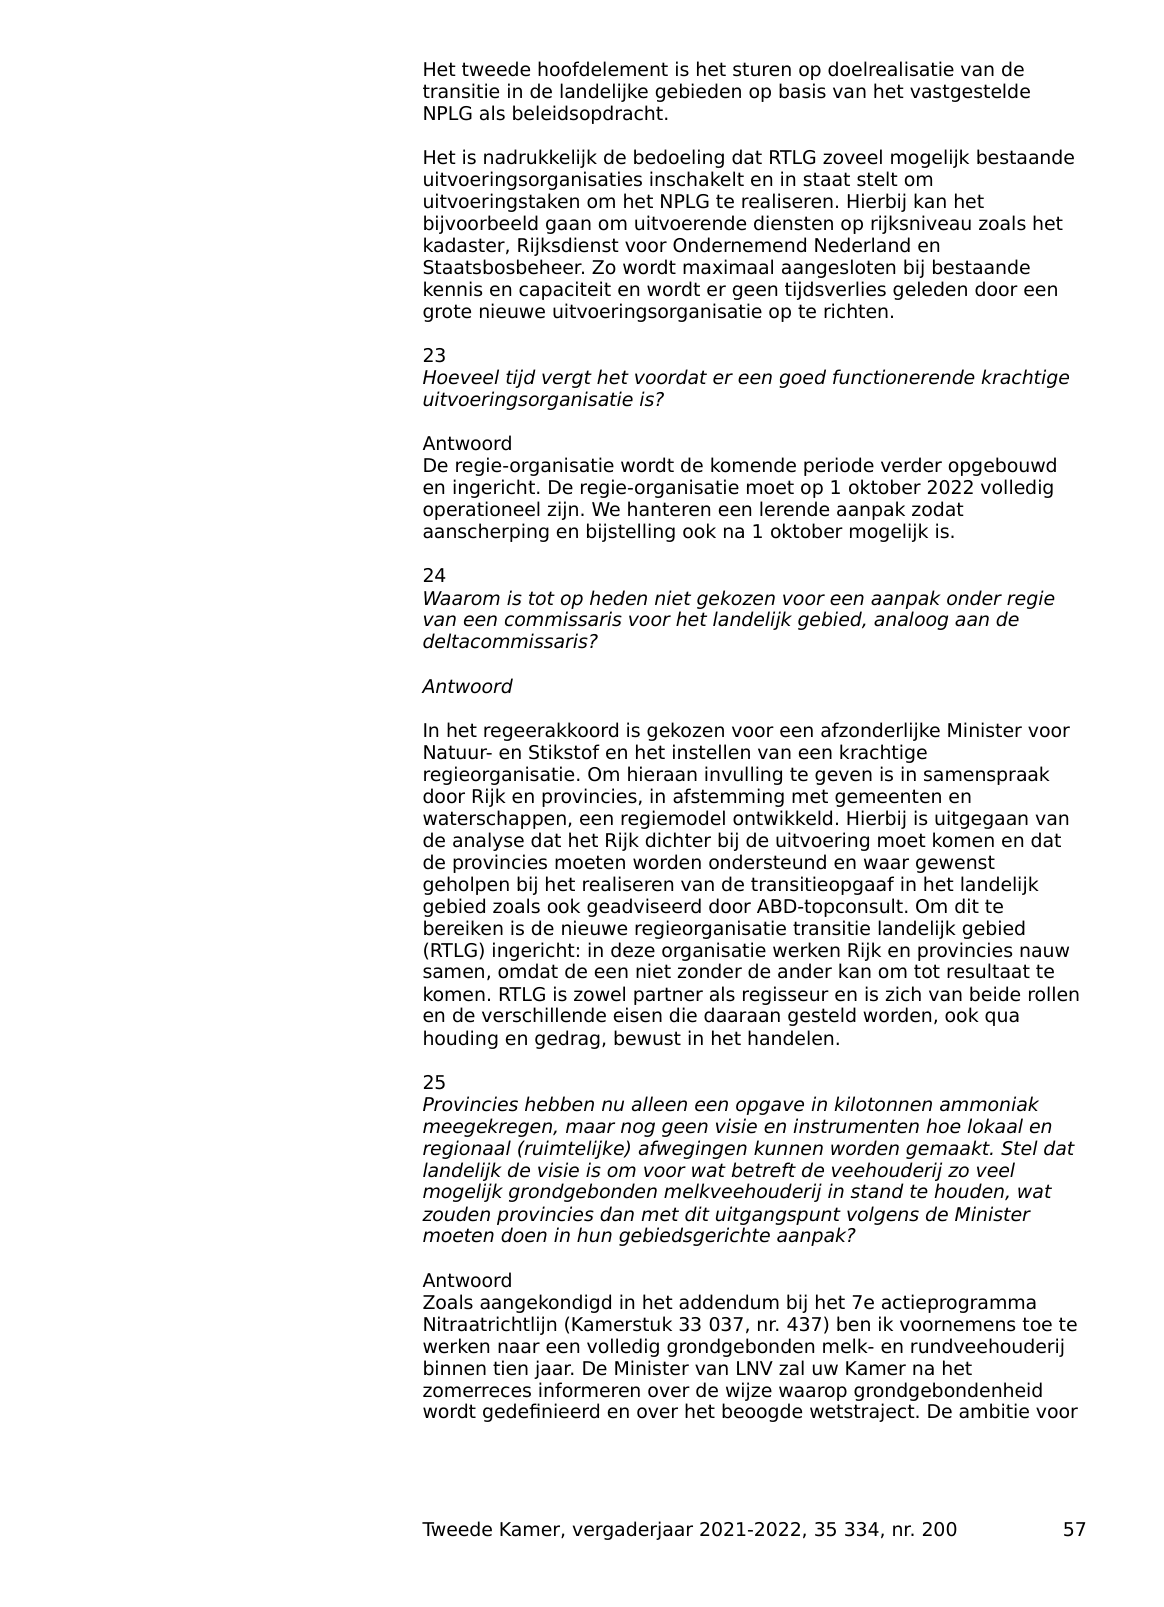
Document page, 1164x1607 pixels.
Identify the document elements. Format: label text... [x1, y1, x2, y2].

text Het tweede hoofdelement is het sturen op doelrealisatie van de transitie in de landelijke gebieden op basis van het vastgestelde NPLG als beleidsopdracht. [422, 59, 1087, 125]
text Antwoord [422, 433, 1087, 455]
text 23 [422, 345, 1087, 367]
text Waarom is tot op heden niet gekozen voor een aanpak onder regie van een commissaris voor het landelijk gebied, analoog aan de deltacommissaris? [422, 587, 1087, 653]
text Provincies hebben nu alleen een opgave in kilotonnen ammoniak meegekregen, maar nog geen visie en instrumenten hoe lokaal en regionaal (ruimtelijke) afwegingen kunnen worden gemaakt. Stel dat landelijk de visie is om voor wat betreft de veehouderij zo veel mogelijk grondgebonden melkveehouderij in stand te houden, wat zouden provincies dan met dit uitgangspunt volgens de Minister moeten doen in hun gebiedsgerichte aanpak? [422, 1093, 1087, 1247]
text 24 [422, 565, 1087, 587]
text Antwoord [422, 1269, 1087, 1292]
text De regie-organisatie wordt de komende periode verder opgebouwd en ingericht. De regie-organisatie moet op 1 oktober 2022 volledig operationeel zijn. We hanteren een lerende aanpak zodat aanscherping en bijstelling ook na 1 oktober mogelijk is. [422, 455, 1087, 543]
text Zoals aangekondigd in het addendum bij het 7e actieprogramma Nitraatrichtlijn (Kamerstuk 33 037, nr. 437) ben ik voornemens toe te werken naar een volledig grondgebonden melk- en rundveehouderij binnen tien jaar. De Minister van LNV zal uw Kamer na het zomerreces informeren over de wijze waarop grondgebondenheid wordt gedefinieerd en over het beoogde wetstraject. De ambitie voor [422, 1292, 1087, 1423]
text In het regeerakkoord is gekozen voor een afzonderlijke Minister voor Natuur- en Stikstof en het instellen van een krachtige regieorganisatie. Om hieraan invulling te geven is in samenspraak door Rijk en provincies, in afstemming met gemeenten en waterschappen, een regiemodel ontwikkeld. Hierbij is uitgegaan van de analyse dat het Rijk dichter bij de uitvoering moet komen en dat de provincies moeten worden ondersteund en waar gewenst geholpen bij het realiseren van de transitieopgaaf in het landelijk gebied zoals ook geadviseerd door ABD-topconsult. Om dit te bereiken is de nieuwe regieorganisatie transitie landelijk gebied (RTLG) ingericht: in deze organisatie werken Rijk en provincies nauw samen, omdat de een niet zonder de ander kan om tot resultaat te komen. RTLG is zowel partner als regisseur en is zich van beide rollen en de verschillende eisen die daaraan gesteld worden, ook qua houding en gedrag, bewust in het handelen. [422, 720, 1087, 1049]
text Het is nadrukkelijk de bedoeling dat RTLG zoveel mogelijk bestaande uitvoeringsorganisaties inschakelt en in staat stelt om uitvoeringstaken om het NPLG te realiseren. Hierbij kan het bijvoorbeeld gaan om uitvoerende diensten op rijksniveau zoals het kadaster, Rijksdienst voor Ondernemend Nederland en Staatsbosbeheer. Zo wordt maximaal aangesloten bij bestaande kennis en capaciteit en wordt er geen tijdsverlies geleden door een grote nieuwe uitvoeringsorganisatie op te richten. [422, 147, 1087, 323]
text Hoeveel tijd vergt het voordat er een goed functionerende krachtige uitvoeringsorganisatie is? [422, 367, 1087, 411]
subtitle Antwoord [422, 676, 1087, 697]
text 25 [422, 1072, 1087, 1093]
